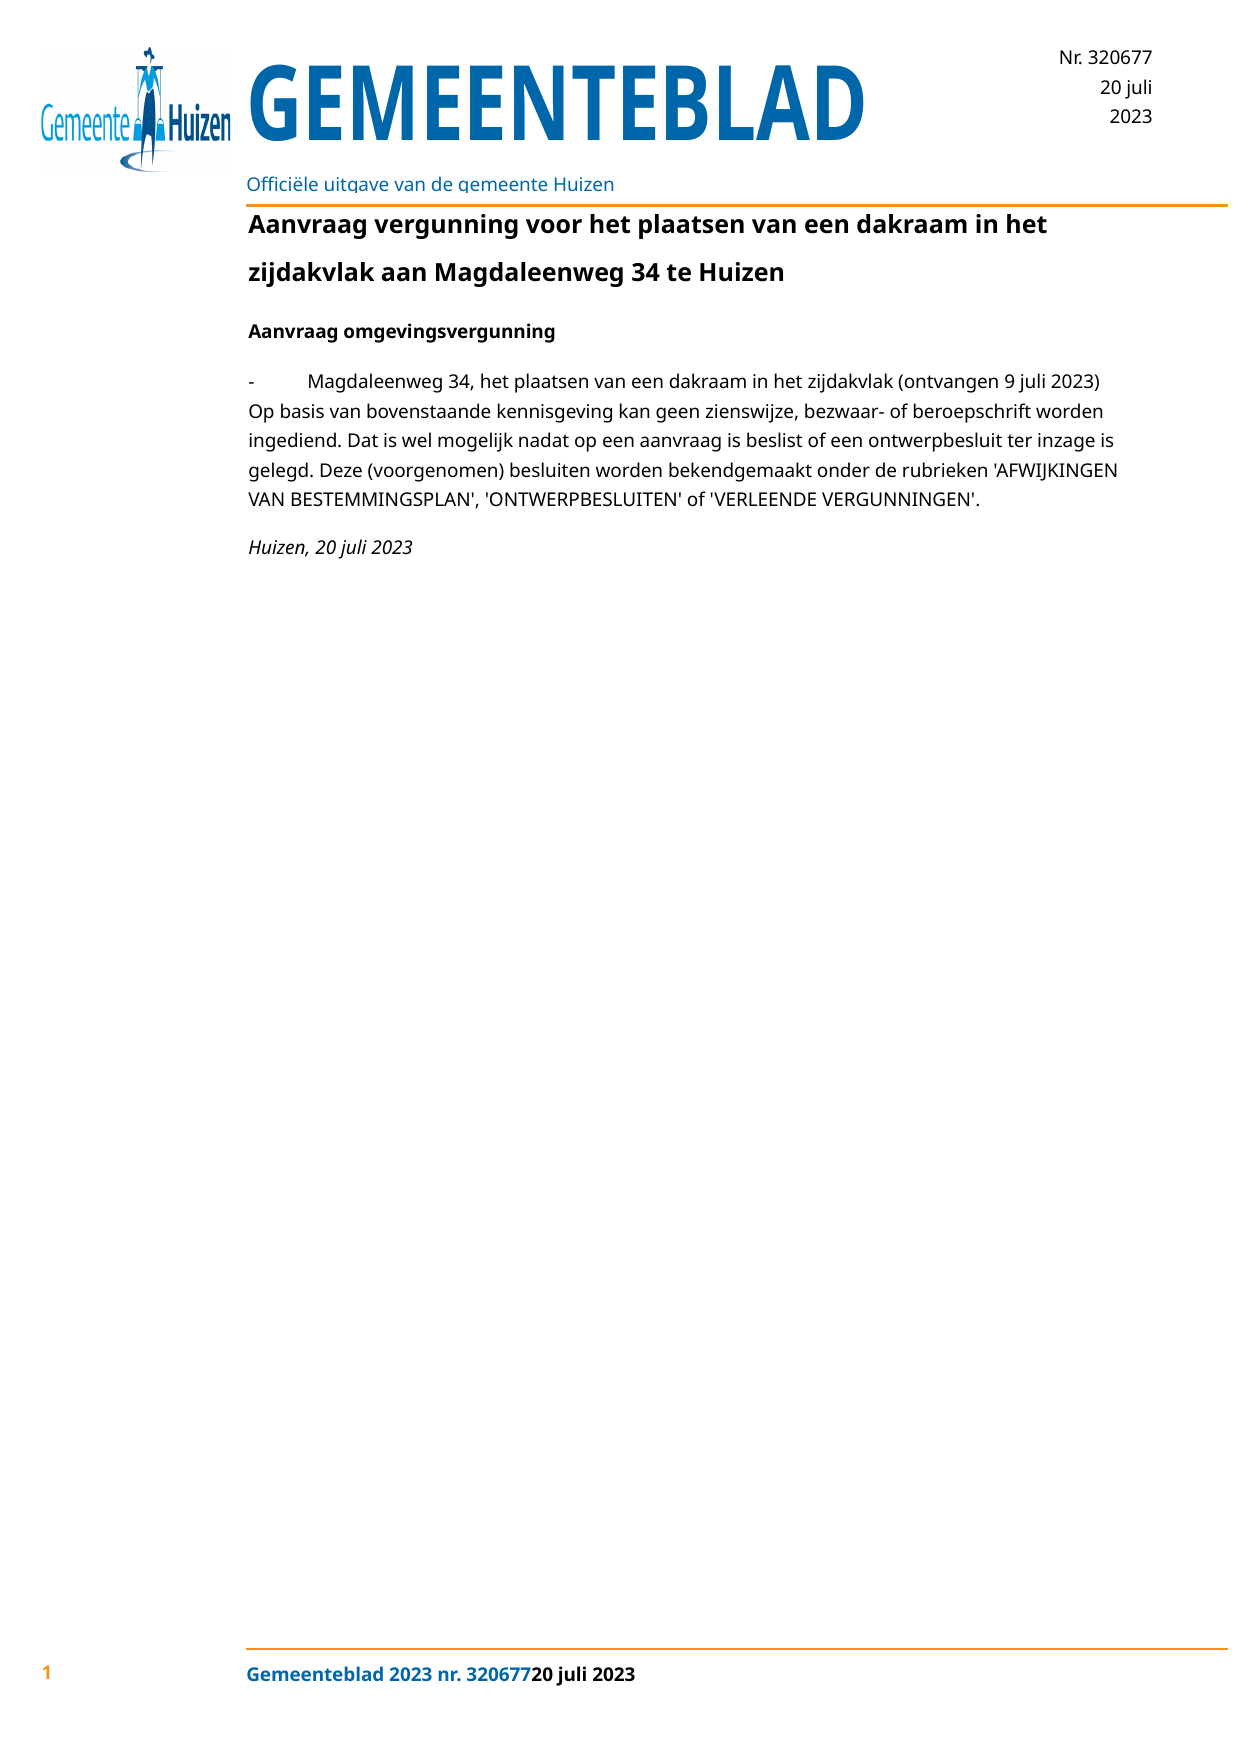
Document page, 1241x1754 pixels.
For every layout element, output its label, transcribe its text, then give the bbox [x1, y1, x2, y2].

picture [41, 47, 231, 172]
list Magdaleenweg 34, het plaatsen van een dakraam in het zijdakvlak (ontvangen 9 juli 2023) [248, 368, 1152, 394]
text Op basis van bovenstaande kennisgeving kan geen zienswijze, bezwaar- of beroepschrift worden ingediend. Dat is wel mogelijk nadat op een aanvraag is beslist of een ontwerpbesluit ter inzage is gelegd. Deze (voorgenomen) besluiten worden bekendgemaakt onder de rubrieken 'AFWIJKINGEN VAN BESTEMMINGSPLAN', 'ONTWERPBESLUITEN' of 'VERLEENDE VERGUNNINGEN'. [248, 398, 1152, 512]
text Aanvraag omgevingsvergunning [248, 318, 1152, 344]
text Aanvraag vergunning voor het plaatsen van een dakraam in het zijdakvlak aan Magdaleenweg 34 te Huizen [248, 207, 1152, 288]
text Huizen, 20 juli 2023 [248, 534, 1152, 560]
